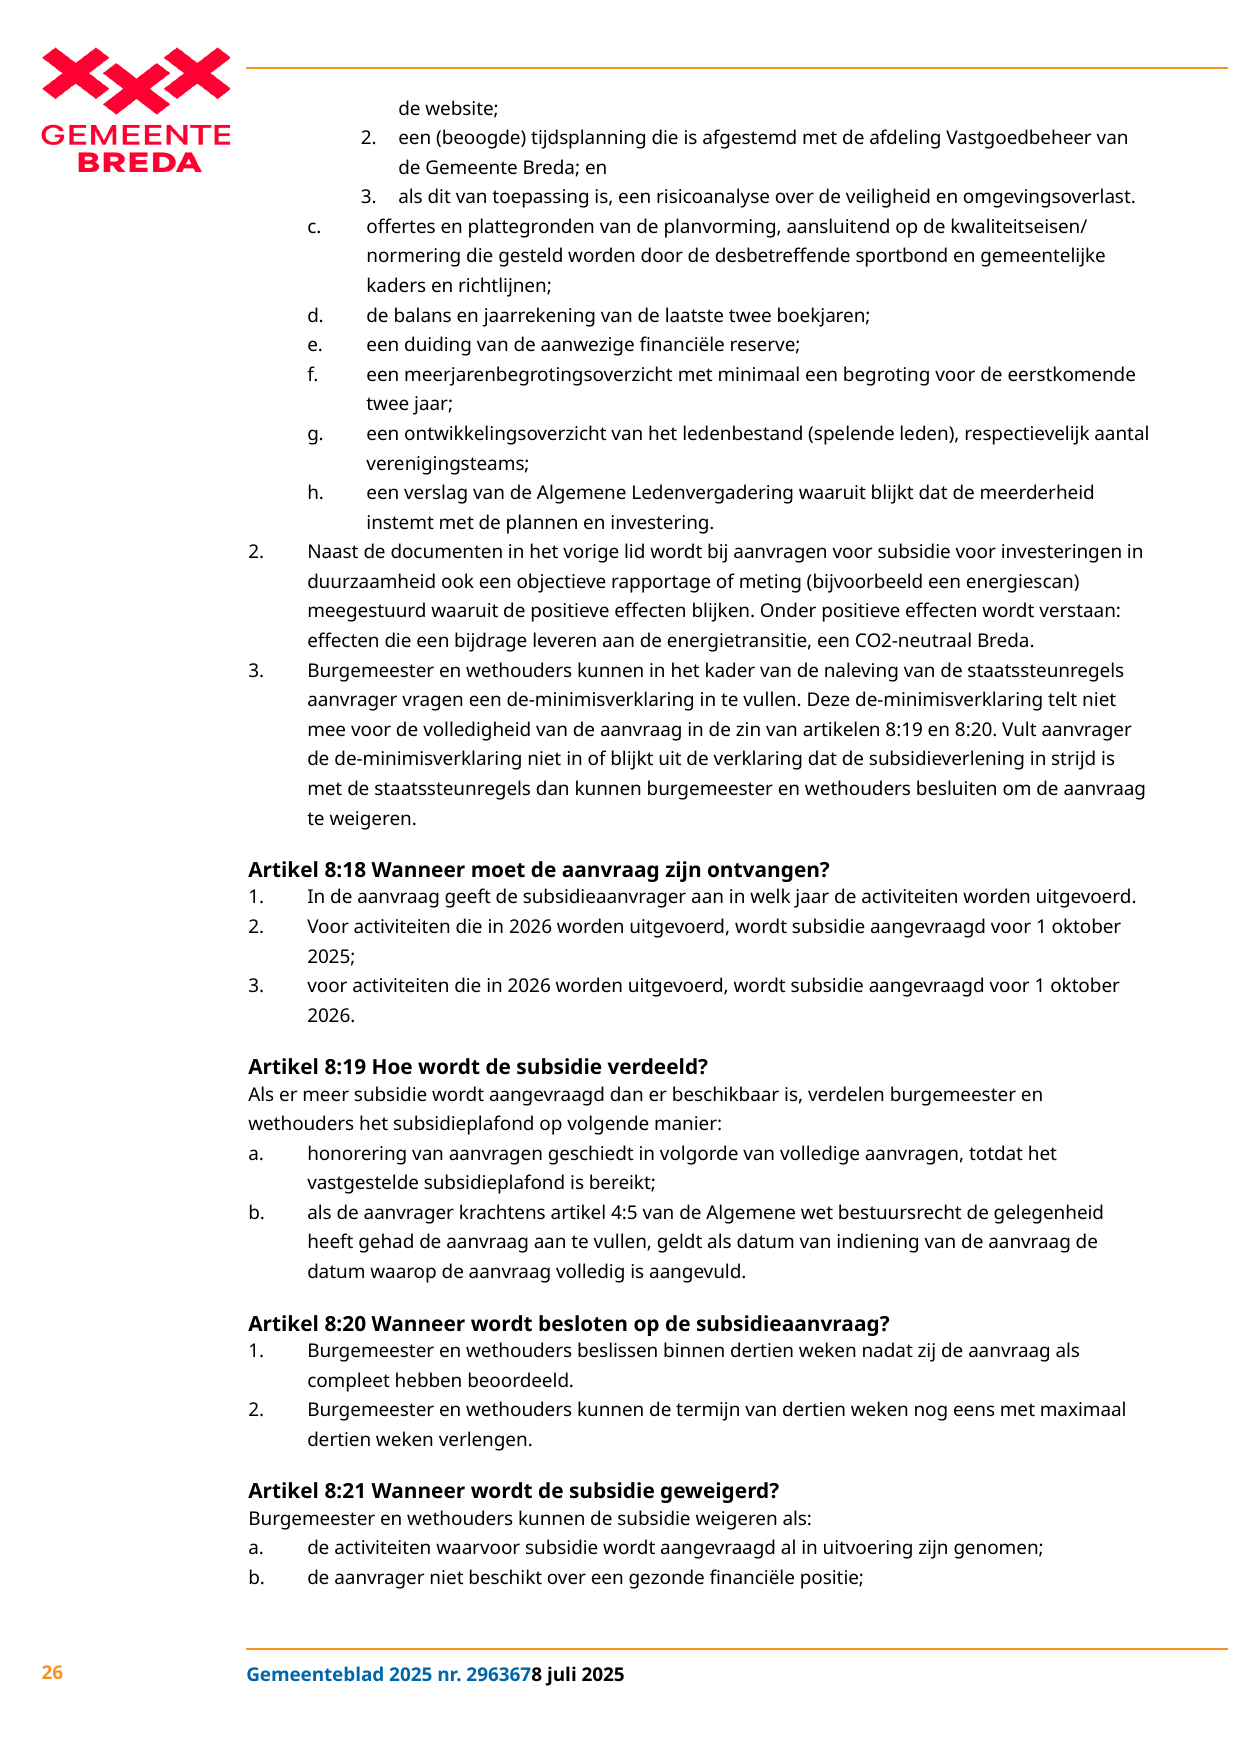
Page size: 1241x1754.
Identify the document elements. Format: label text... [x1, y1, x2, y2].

list Burgemeester en wethouders beslissen binnen dertien weken nadat zij de aanvraag als compleet hebben beoordeeld. [248, 1337, 1152, 1392]
list honorering van aanvragen geschiedt in volgorde van volledige aanvragen, totdat het vastgestelde subsidieplafond is bereikt; [248, 1140, 1152, 1195]
list de balans en jaarrekening van de laatste twee boekjaren; [307, 302, 1152, 328]
text Burgemeester en wethouders kunnen de subsidie weigeren als: [248, 1505, 1152, 1531]
list als dit van toepassing is, een risicoanalyse over de veiligheid en omgevingsoverlast. [361, 183, 1152, 209]
list als de aanvrager krachtens artikel 4:5 van de Algemene wet bestuursrecht de gelegenheid heeft gehad de aanvraag aan te vullen, geldt als datum van indiening van de aanvraag de datum waarop de aanvraag volledig is aangevuld. [248, 1199, 1152, 1284]
text Artikel 8:21 Wanneer wordt de subsidie geweigerd? [248, 1476, 1152, 1505]
list Naast de documenten in het vorige lid wordt bij aanvragen voor subsidie voor investeringen in duurzaamheid ook een objectieve rapportage of meting (bijvoorbeeld een energiescan) meegestuurd waaruit de positieve effecten blijken. Onder positieve effecten wordt verstaan: effecten die een bijdrage leveren aan de energietransitie, een CO2-neutraal Breda. [248, 538, 1152, 653]
list de aanvrager niet beschikt over een gezonde financiële positie; [248, 1564, 1152, 1590]
list een verslag van de Algemene Ledenvergadering waaruit blijkt dat de meerderheid instemt met de plannen en investering. [307, 479, 1152, 535]
list voor activiteiten die in 2026 worden uitgevoerd, wordt subsidie aangevraagd voor 1 oktober 2026. [248, 972, 1152, 1028]
list In de aanvraag geeft de subsidieaanvrager aan in welk jaar de activiteiten worden uitgevoerd. [248, 884, 1152, 909]
picture [41, 47, 231, 172]
list een meerjarenbegrotingsoverzicht met minimaal een begroting voor de eerstkomende twee jaar; [307, 361, 1152, 416]
text Als er meer subsidie wordt aangevraagd dan er beschikbaar is, verdelen burgemeester en wethouders het subsidieplafond op volgende manier: [248, 1081, 1152, 1136]
list de activiteiten waarvoor subsidie wordt aangevraagd al in uitvoering zijn genomen; [248, 1534, 1152, 1560]
list Burgemeester en wethouders kunnen in het kader van de naleving van de staatssteunregels aanvrager vragen een de-minimisverklaring in te vullen. Deze de-minimisverklaring telt niet mee voor de volledigheid van de aanvraag in de zin van artikelen 8:19 en 8:20. Vult aanvrager de de-minimisverklaring niet in of blijkt uit de verklaring dat de subsidieverlening in strijd is met de staatssteunregels dan kunnen burgemeester en wethouders besluiten om de aanvraag te weigeren. [248, 657, 1152, 831]
list een (beoogde) tijdsplanning die is afgestemd met de afdeling Vastgoedbeheer van de Gemeente Breda; en [361, 124, 1152, 180]
list Voor activiteiten die in 2026 worden uitgevoerd, wordt subsidie aangevraagd voor 1 oktober 2025; [248, 913, 1152, 968]
list Burgemeester en wethouders kunnen de termijn van dertien weken nog eens met maximaal dertien weken verlengen. [248, 1396, 1152, 1452]
text Artikel 8:19 Hoe wordt de subsidie verdeeld? [248, 1052, 1152, 1081]
text Artikel 8:20 Wanneer wordt besloten op de subsidieaanvraag? [248, 1309, 1152, 1337]
list een ontwikkelingsoverzicht van het ledenbestand (spelende leden), respectievelijk aantal verenigingsteams; [307, 420, 1152, 476]
list een duiding van de aanwezige financiële reserve; [307, 331, 1152, 357]
text Artikel 8:18 Wanneer moet de aanvraag zijn ontvangen? [248, 855, 1152, 884]
list offertes en plattegronden van de planvorming, aansluitend op de kwaliteitseisen/ normering die gesteld worden door de desbetreffende sportbond en gemeentelijke kaders en richtlijnen; [307, 213, 1152, 298]
list de website; [361, 95, 1152, 121]
